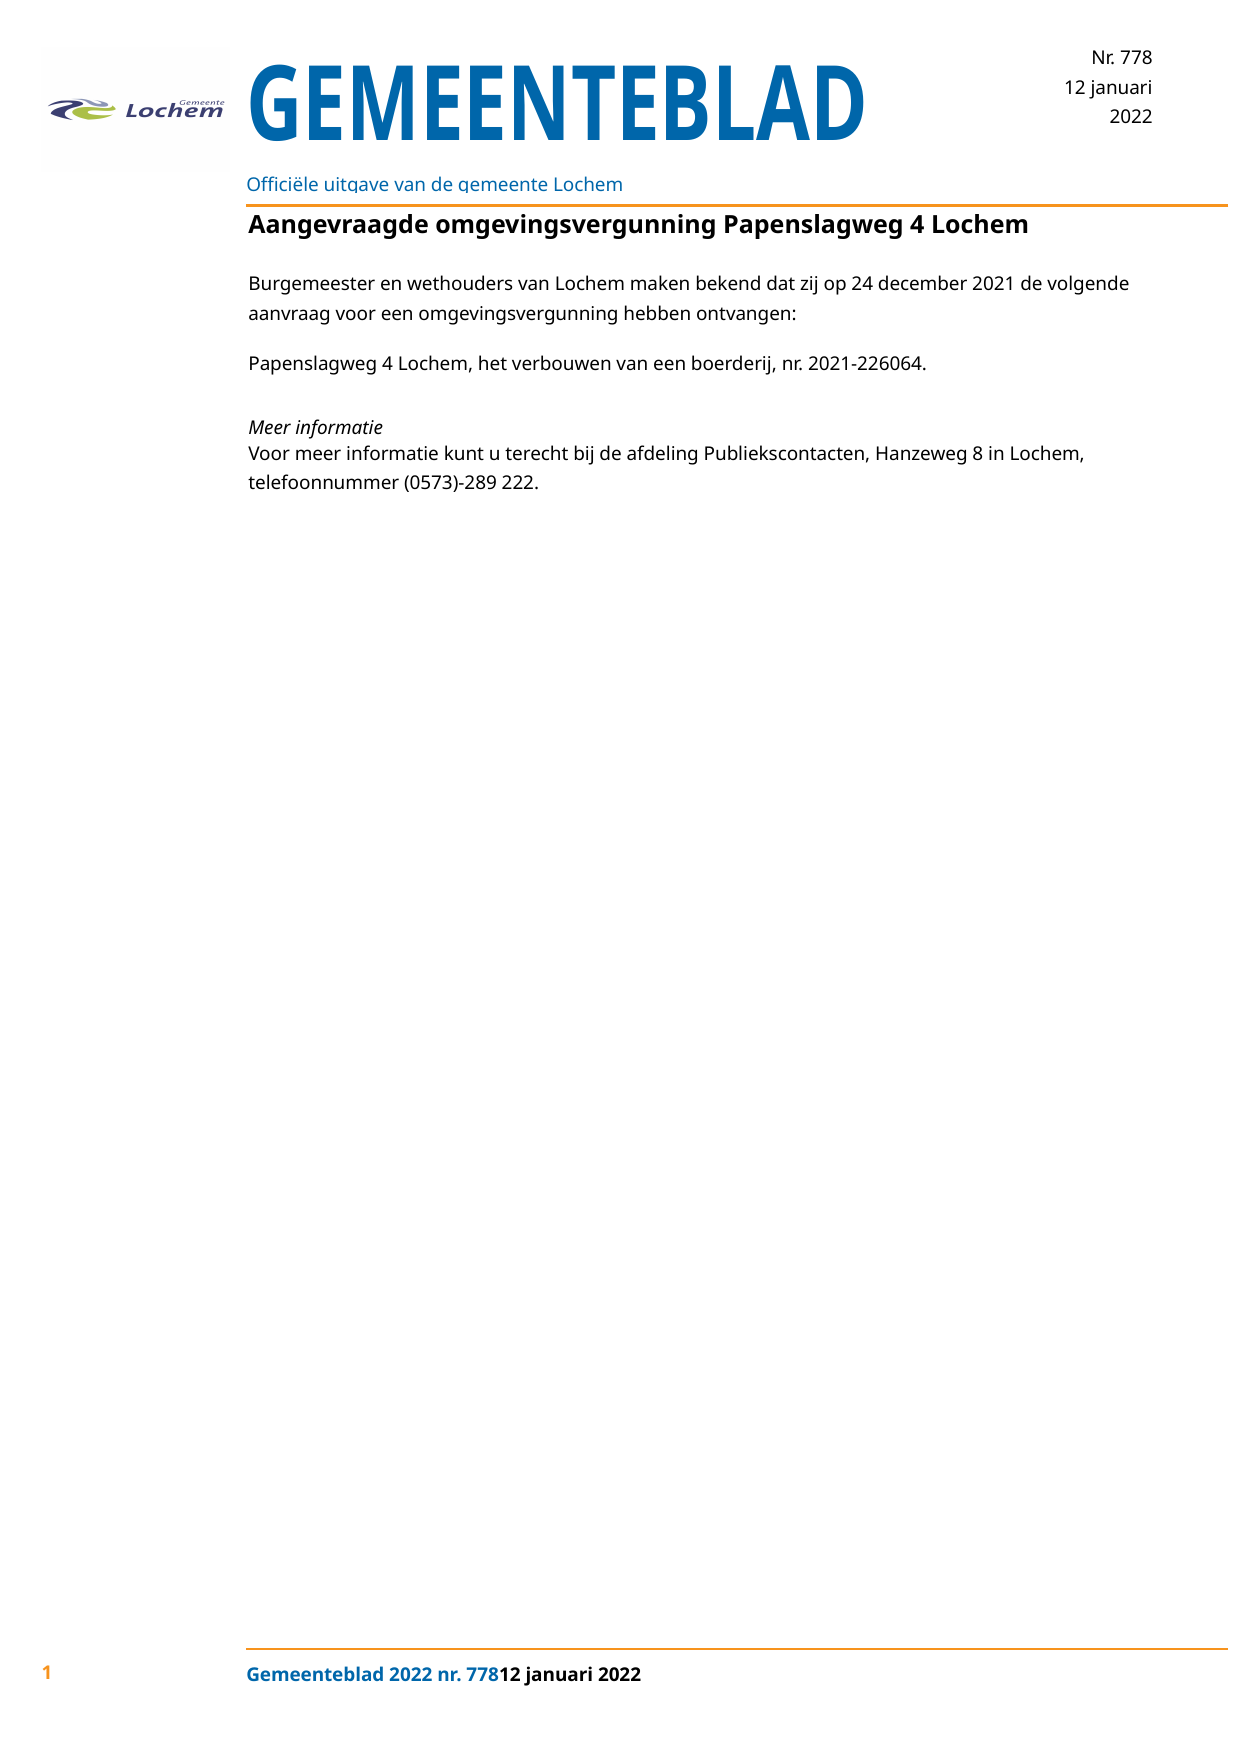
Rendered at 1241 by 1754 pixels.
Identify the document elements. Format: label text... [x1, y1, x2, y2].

picture [41, 47, 231, 172]
text Voor meer informatie kunt u terecht bij de afdeling Publiekscontacten, Hanzeweg 8 in Lochem, telefoonnummer (0573)-289 222. [248, 440, 1152, 495]
text Papenslagweg 4 Lochem, het verbouwen van een boerderij, nr. 2021-226064. [248, 350, 1152, 376]
text Meer informatie [248, 414, 1152, 440]
text Aangevraagde omgevingsvergunning Papenslagweg 4 Lochem [248, 207, 1152, 241]
text Burgemeester en wethouders van Lochem maken bekend dat zij op 24 december 2021 de volgende aanvraag voor een omgevingsvergunning hebben ontvangen: [248, 270, 1152, 326]
